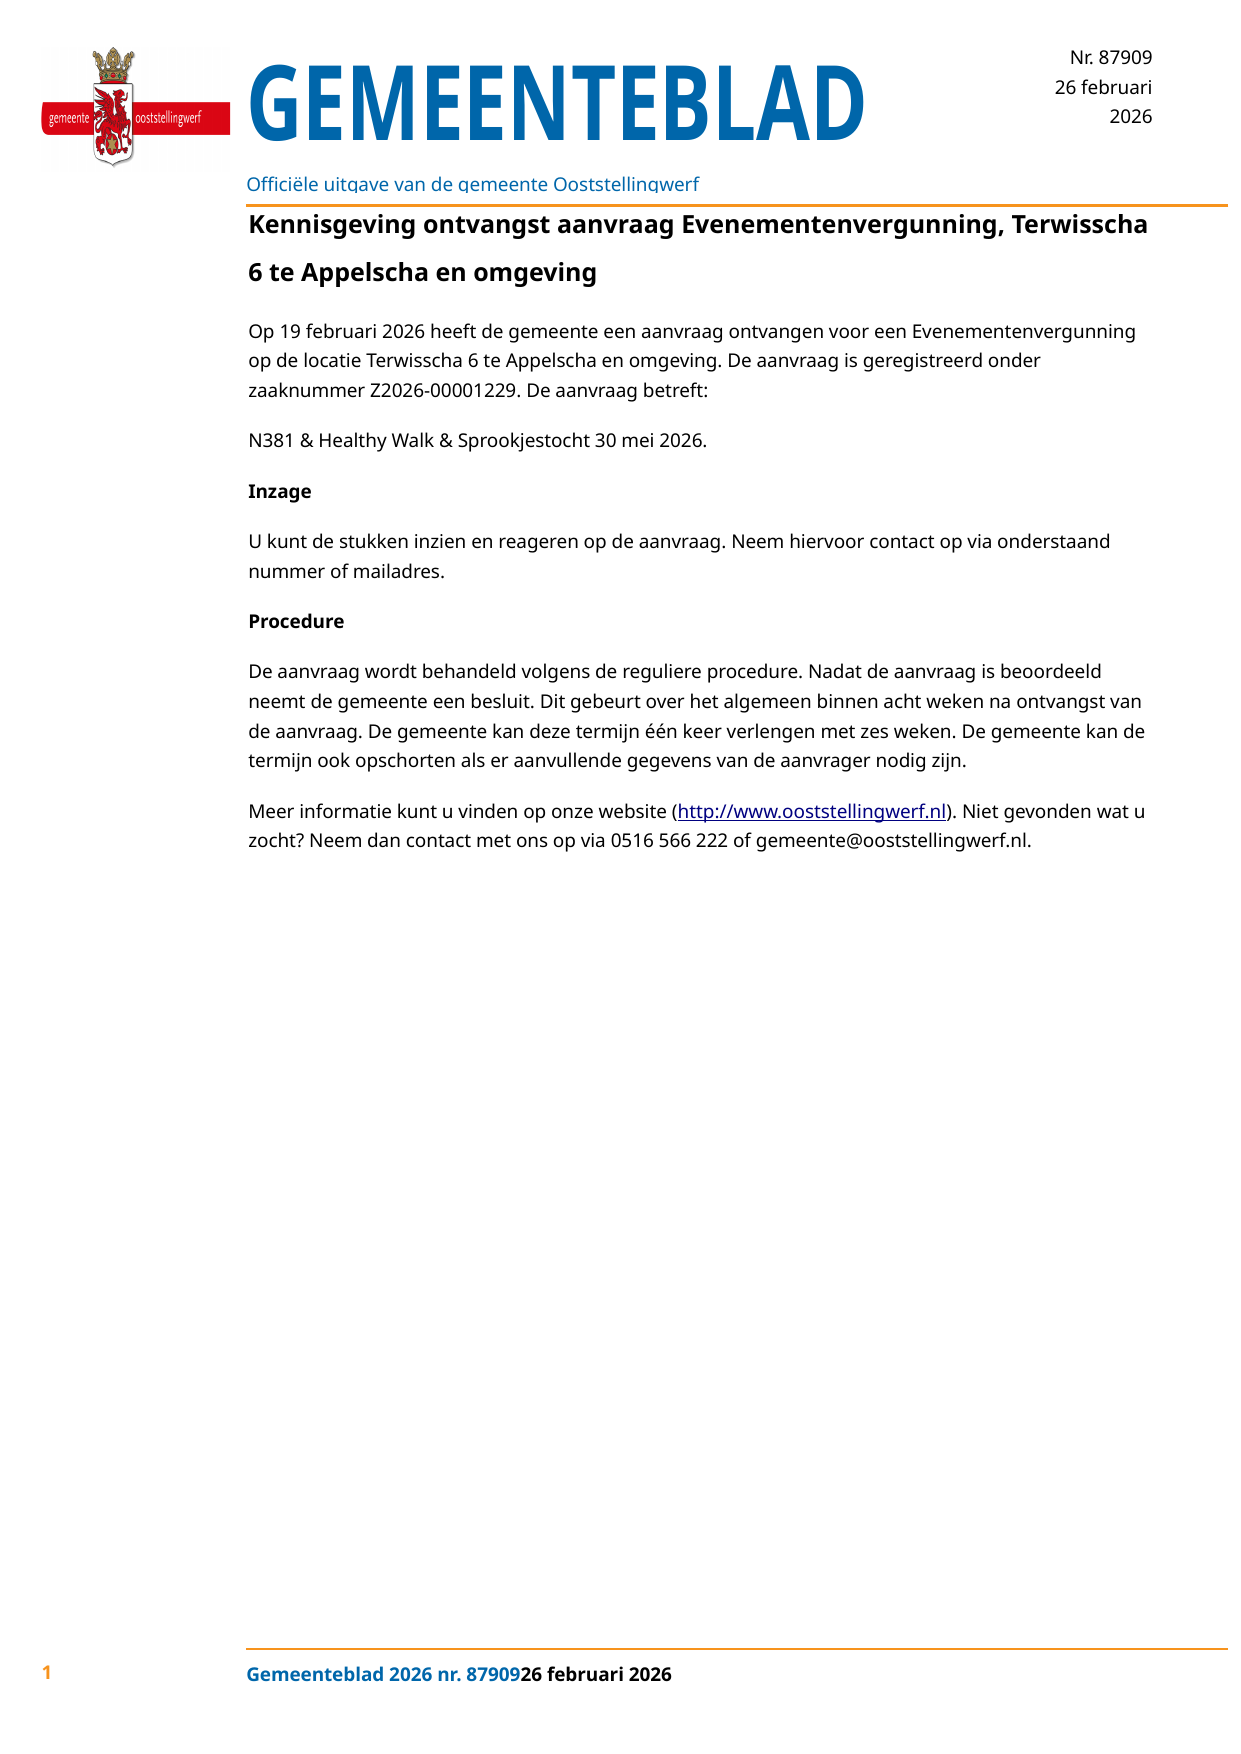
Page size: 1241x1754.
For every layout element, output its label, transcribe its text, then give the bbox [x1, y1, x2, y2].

text Procedure [248, 608, 1152, 634]
picture [41, 47, 231, 172]
text Kennisgeving ontvangst aanvraag Evenementenvergunning, Terwisscha 6 te Appelscha en omgeving [248, 207, 1152, 288]
text Meer informatie kunt u vinden op onze website (http://www.ooststellingwerf.nl). Niet gevonden wat u zocht? Neem dan contact met ons op via 0516 566 222 of gemeente@ooststellingwerf.nl. [248, 798, 1152, 853]
text Inzage [248, 478, 1152, 504]
text Op 19 februari 2026 heeft de gemeente een aanvraag ontvangen voor een Evenementenvergunning op de locatie Terwisscha 6 te Appelscha en omgeving. De aanvraag is geregistreerd onder zaaknummer Z2026-00001229. De aanvraag betreft: [248, 318, 1152, 403]
text N381 & Healthy Walk & Sprookjestocht 30 mei 2026. [248, 427, 1152, 453]
text De aanvraag wordt behandeld volgens de reguliere procedure. Nadat de aanvraag is beoordeeld neemt de gemeente een besluit. Dit gebeurt over het algemeen binnen acht weken na ontvangst van de aanvraag. De gemeente kan deze termijn één keer verlengen met zes weken. De gemeente kan de termijn ook opschorten als er aanvullende gegevens van de aanvrager nodig zijn. [248, 659, 1152, 773]
text U kunt de stukken inzien en reageren op de aanvraag. Neem hiervoor contact op via onderstaand nummer of mailadres. [248, 528, 1152, 584]
